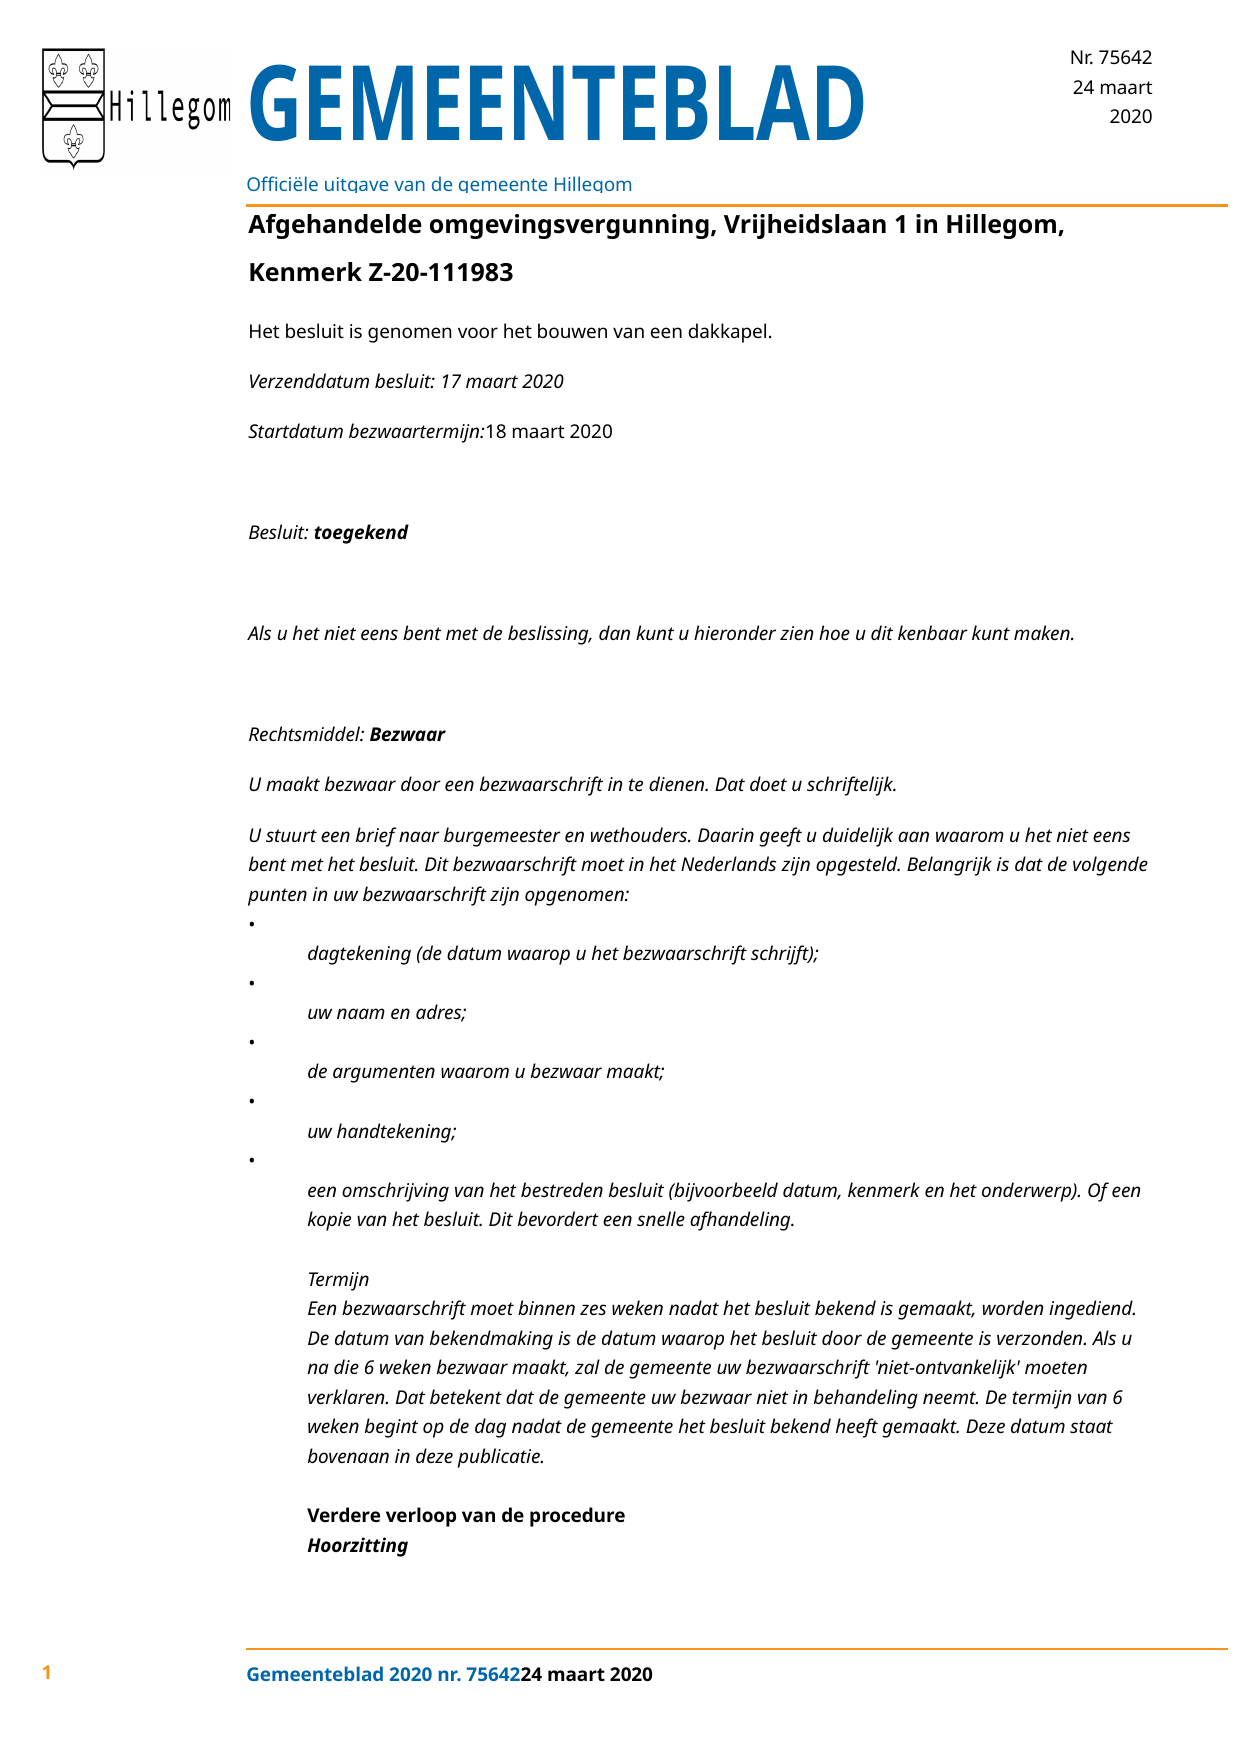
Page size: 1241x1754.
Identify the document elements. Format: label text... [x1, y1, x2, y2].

list Een bezwaarschrift moet binnen zes weken nadat het besluit bekend is gemaakt, worden ingediend. De datum van bekendmaking is de datum waarop het besluit door de gemeente is verzonden. Als u na die 6 weken bezwaar maakt, zal de gemeente uw bezwaarschrift 'niet-ontvankelijk' moeten verklaren. Dat betekent dat de gemeente uw bezwaar niet in behandeling neemt. De termijn van 6 weken begint op de dag nadat de gemeente het besluit bekend heeft gemaakt. Deze datum staat bovenaan in deze publicatie. [248, 1295, 1152, 1469]
text U stuurt een brief naar burgemeester en wethouders. Daarin geeft u duidelijk aan waarom u het niet eens bent met het besluit. Dit bezwaarschrift moet in het Nederlands zijn opgesteld. Belangrijk is dat de volgende punten in uw bezwaarschrift zijn opgenomen: [248, 822, 1152, 907]
list uw handtekening; [248, 1118, 1152, 1144]
list Termijn [248, 1266, 1152, 1292]
text Verzenddatum besluit: 17 maart 2020 [248, 368, 1152, 394]
text Startdatum bezwaartermijn:18 maart 2020 [248, 419, 1152, 444]
picture [41, 47, 231, 172]
list een omschrijving van het bestreden besluit (bijvoorbeeld datum, kenmerk en het onderwerp). Of een kopie van het besluit. Dit bevordert een snelle afhandeling. [248, 1177, 1152, 1232]
list de argumenten waarom u bezwaar maakt; [248, 1059, 1152, 1084]
list uw naam en adres; [248, 999, 1152, 1025]
list dagtekening (de datum waarop u het bezwaarschrift schrijft); [248, 940, 1152, 966]
text Besluit: toegekend [248, 519, 1152, 545]
list Hoorzitting [248, 1532, 1152, 1558]
text Rechtsmiddel: Bezwaar [248, 721, 1152, 747]
text Het besluit is genomen voor het bouwen van een dakkapel. [248, 318, 1152, 344]
text Als u het niet eens bent met de beslissing, dan kunt u hieronder zien hoe u dit kenbaar kunt maken. [248, 620, 1152, 646]
list Verdere verloop van de procedure [248, 1502, 1152, 1528]
text U maakt bezwaar door een bezwaarschrift in te dienen. Dat doet u schriftelijk. [248, 772, 1152, 797]
text Afgehandelde omgevingsvergunning, Vrijheidslaan 1 in Hillegom, Kenmerk Z-20-111983 [248, 207, 1152, 288]
